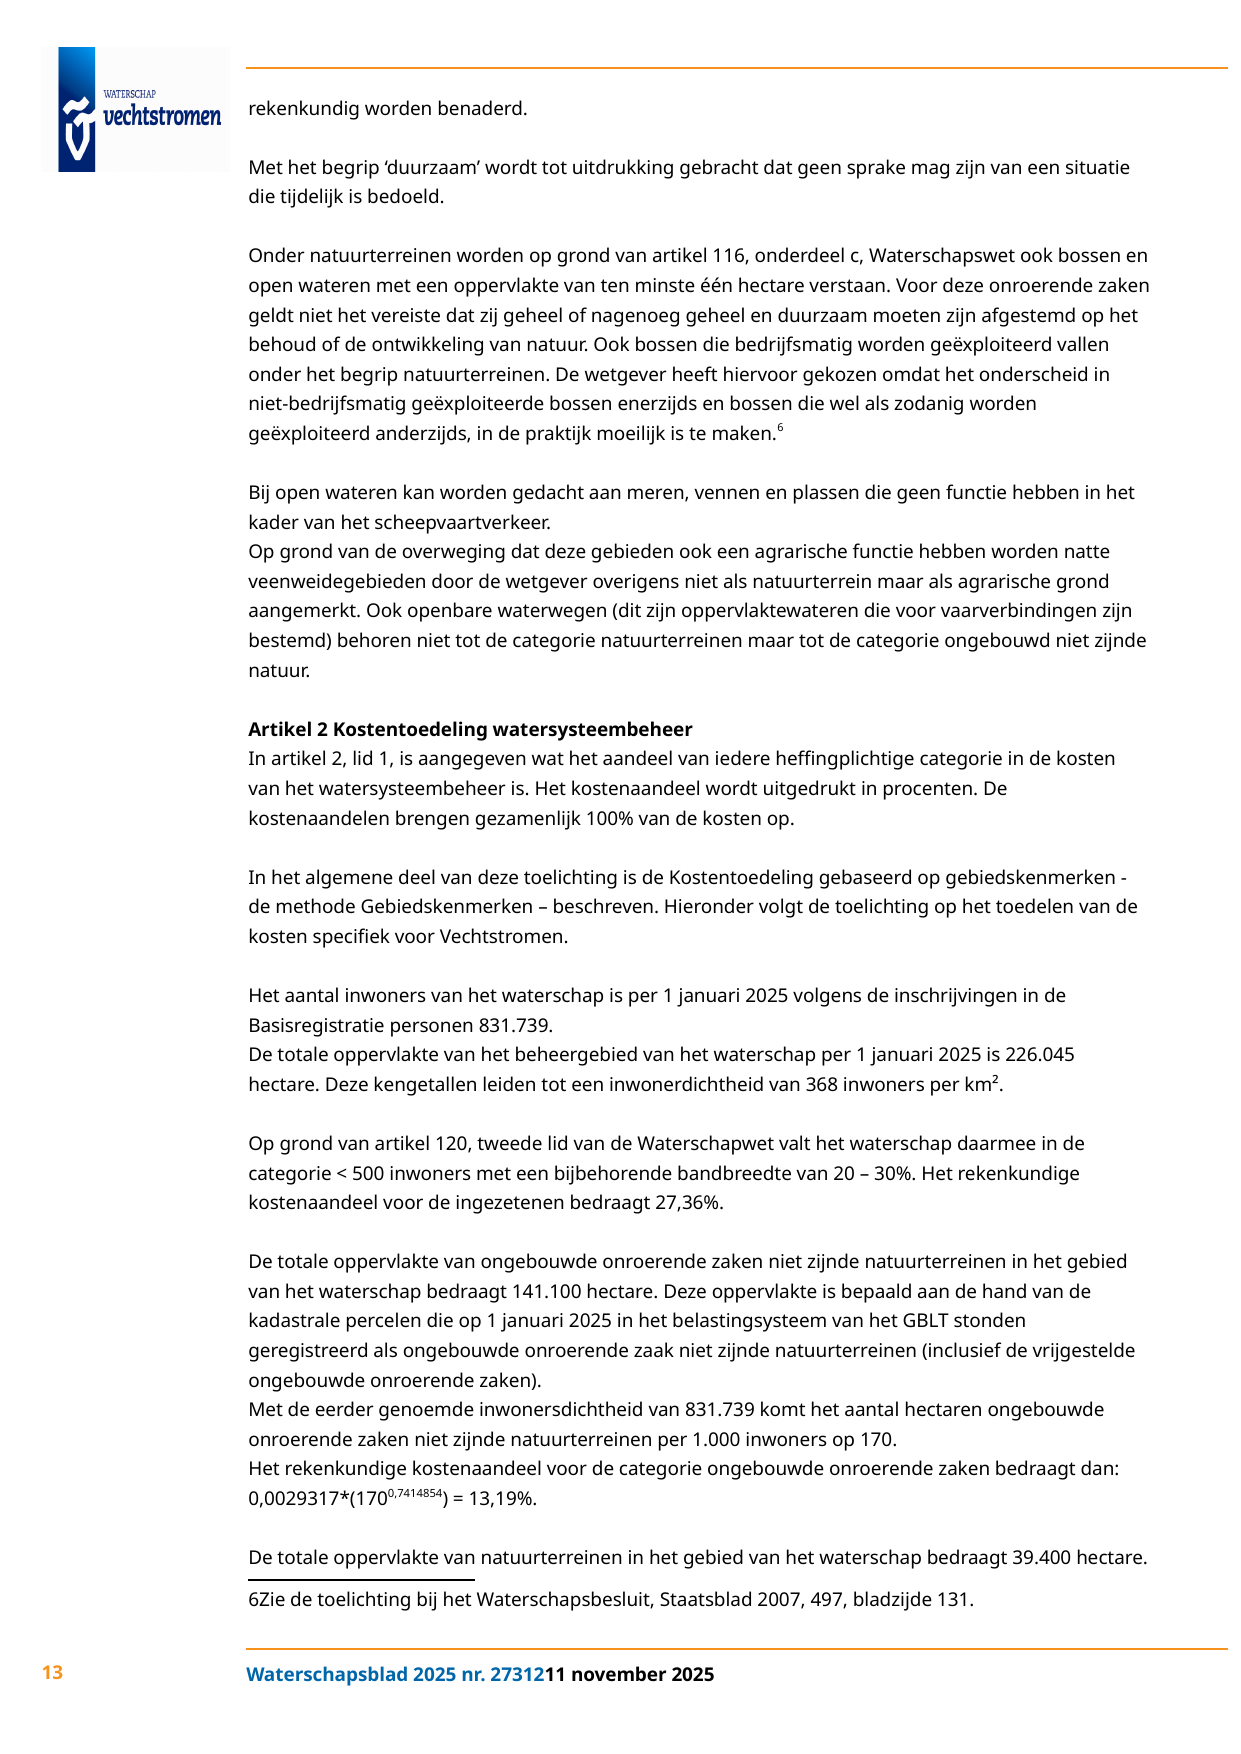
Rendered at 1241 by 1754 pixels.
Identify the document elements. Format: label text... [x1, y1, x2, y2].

text In het algemene deel van deze toelichting is de Kostentoedeling gebaseerd op gebiedskenmerken - de methode Gebiedskenmerken – beschreven. Hieronder volgt de toelichting op het toedelen van de kosten specifiek voor Vechtstromen. [248, 864, 1152, 949]
text Met de eerder genoemde inwonersdichtheid van 831.739 komt het aantal hectaren ongebouwde onroerende zaken niet zijnde natuurterreinen per 1.000 inwoners op 170. [248, 1396, 1152, 1452]
text De totale oppervlakte van ongebouwde onroerende zaken niet zijnde natuurterreinen in het gebied van het waterschap bedraagt 141.100 hectare. Deze oppervlakte is bepaald aan de hand van de kadastrale percelen die op 1 januari 2025 in het belastingsysteem van het GBLT stonden geregistreerd als ongebouwde onroerende zaak niet zijnde natuurterreinen (inclusief de vrijgestelde ongebouwde onroerende zaken). [248, 1248, 1152, 1393]
text 0,0029317*(1700,7414854) = 13,19%. [248, 1485, 1152, 1511]
picture [41, 47, 231, 172]
text Het rekenkundige kostenaandeel voor de categorie ongebouwde onroerende zaken bedraagt dan: [248, 1456, 1152, 1481]
text Artikel 2 Kostentoedeling watersysteembeheer [248, 716, 1152, 742]
text In artikel 2, lid 1, is aangegeven wat het aandeel van iedere heffingplichtige categorie in de kosten van het watersysteembeheer is. Het kostenaandeel wordt uitgedrukt in procenten. De kostenaandelen brengen gezamenlijk 100% van de kosten op. [248, 746, 1152, 831]
text Met het begrip ‘duurzaam’ wordt tot uitdrukking gebracht dat geen sprake mag zijn van een situatie die tijdelijk is bedoeld. [248, 154, 1152, 209]
text Op grond van de overweging dat deze gebieden ook een agrarische functie hebben worden natte veenweidegebieden door de wetgever overigens niet als natuurterrein maar als agrarische grond aangemerkt. Ook openbare waterwegen (dit zijn oppervlaktewateren die voor vaarverbindingen zijn bestemd) behoren niet tot de categorie natuurterreinen maar tot de categorie ongebouwd niet zijnde natuur. [248, 538, 1152, 683]
text rekenkundig worden benaderd. [248, 95, 1152, 121]
text Het aantal inwoners van het waterschap is per 1 januari 2025 volgens de inschrijvingen in de Basisregistratie personen 831.739. [248, 982, 1152, 1038]
text De totale oppervlakte van natuurterreinen in het gebied van het waterschap bedraagt 39.400 hectare. [248, 1544, 1152, 1570]
text Onder natuurterreinen worden op grond van artikel 116, onderdeel c, Waterschapswet ook bossen en open wateren met een oppervlakte van ten minste één hectare verstaan. Voor deze onroerende zaken geldt niet het vereiste dat zij geheel of nagenoeg geheel en duurzaam moeten zijn afgestemd op het behoud of de ontwikkeling van natuur. Ook bossen die bedrijfsmatig worden geëxploiteerd vallen onder het begrip natuurterreinen. De wetgever heeft hiervoor gekozen omdat het onderscheid in niet-bedrijfsmatig geëxploiteerde bossen enerzijds en bossen die wel als zodanig worden geëxploiteerd anderzijds, in de praktijk moeilijk is te maken. [248, 243, 1152, 446]
text Bij open wateren kan worden gedacht aan meren, vennen en plassen die geen functie hebben in het kader van het scheepvaartverkeer. [248, 479, 1152, 535]
text Zie de toelichting bij het Waterschapsbesluit, Staatsblad 2007, 497, bladzijde 131. [248, 1586, 1152, 1612]
text De totale oppervlakte van het beheergebied van het waterschap per 1 januari 2025 is 226.045 hectare. Deze kengetallen leiden tot een inwonerdichtheid van 368 inwoners per km². [248, 1041, 1152, 1097]
text Op grond van artikel 120, tweede lid van de Waterschapwet valt het waterschap daarmee in de categorie < 500 inwoners met een bijbehorende bandbreedte van 20 – 30%. Het rekenkundige kostenaandeel voor de ingezetenen bedraagt 27,36%. [248, 1130, 1152, 1215]
